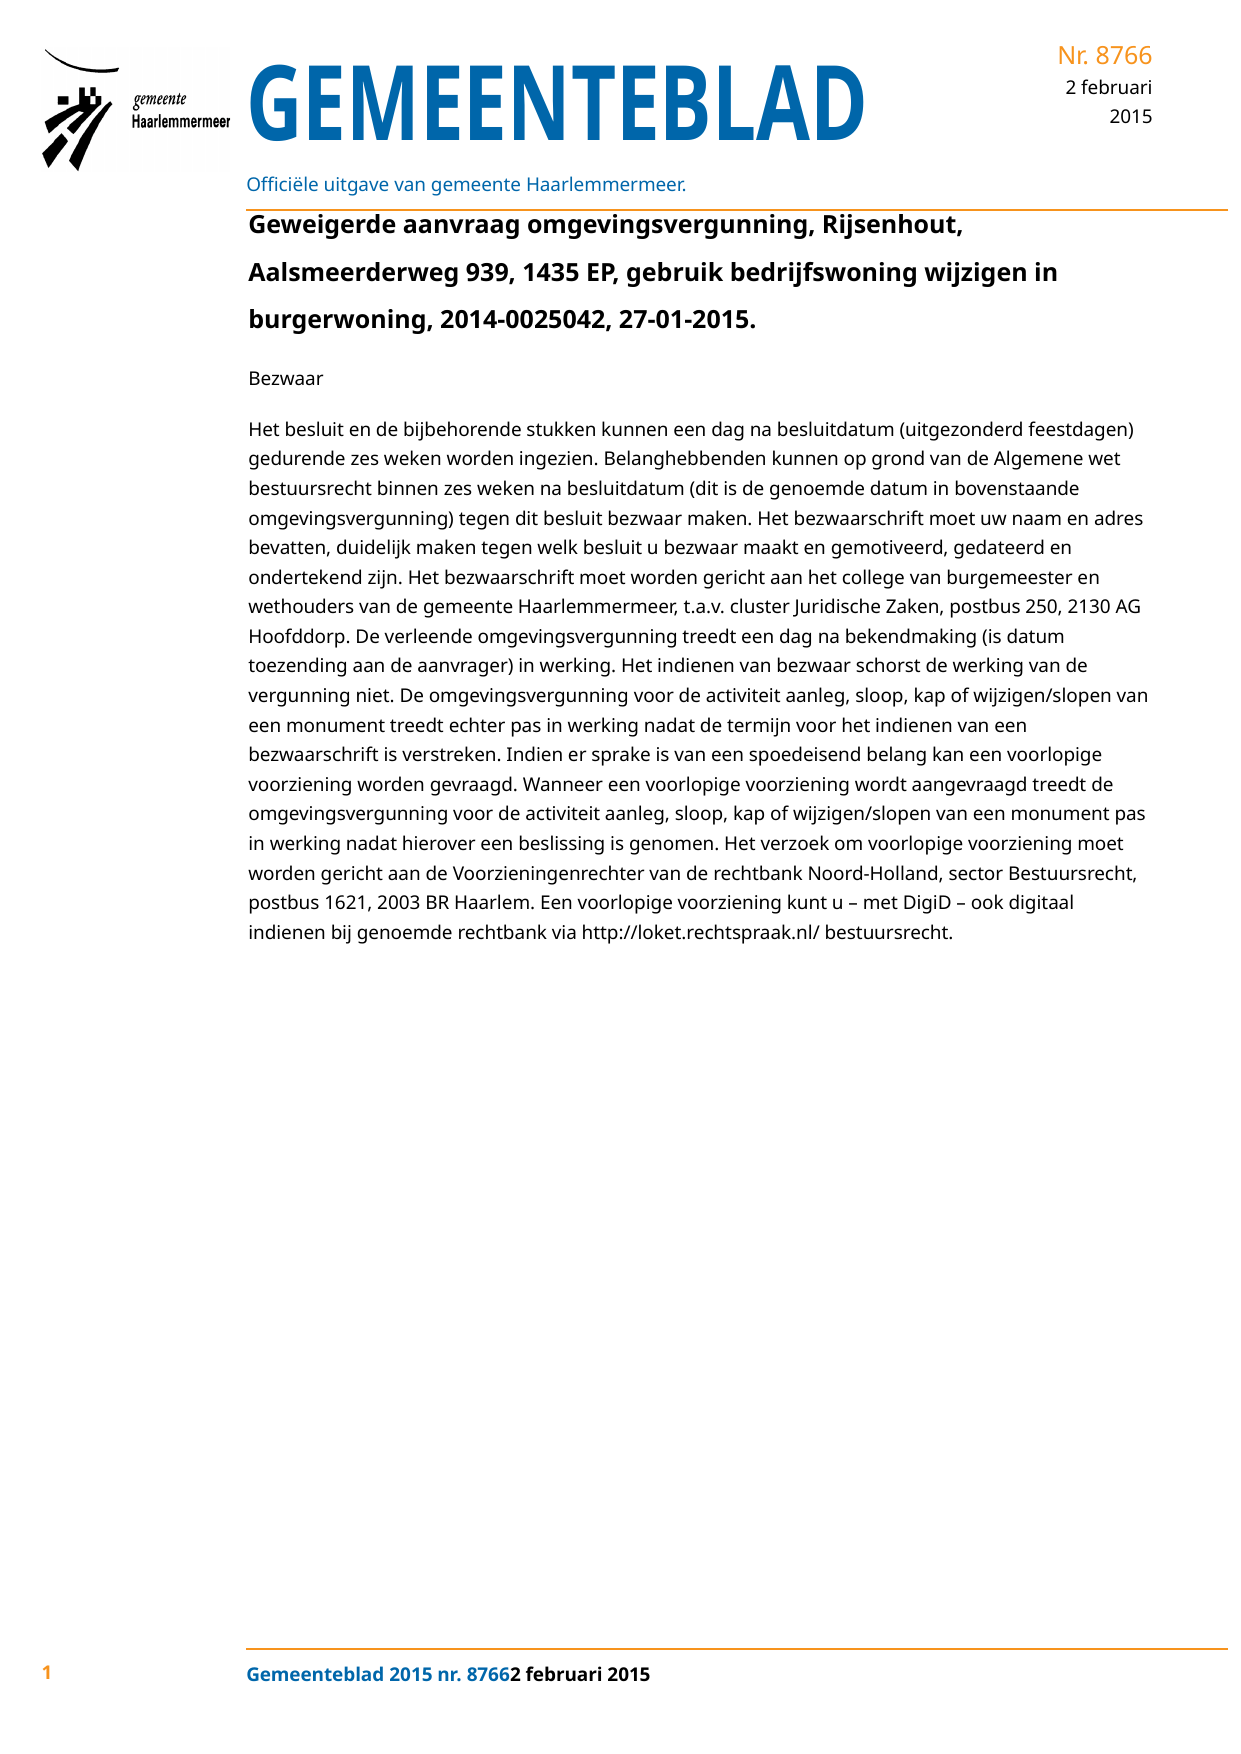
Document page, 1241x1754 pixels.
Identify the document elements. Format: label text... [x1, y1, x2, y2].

text Geweigerde aanvraag omgevingsvergunning, Rijsenhout, Aalsmeerderweg 939, 1435 EP, gebruik bedrijfswoning wijzigen in burgerwoning, 2014-0025042, 27-01-2015. [248, 211, 1152, 336]
text Bezwaar [248, 366, 1152, 391]
text Het besluit en de bijbehorende stukken kunnen een dag na besluitdatum (uitgezonderd feestdagen) gedurende zes weken worden ingezien. Belanghebbenden kunnen op grond van de Algemene wet bestuursrecht binnen zes weken na besluitdatum (dit is de genoemde datum in bovenstaande omgevingsvergunning) tegen dit besluit bezwaar maken. Het bezwaarschrift moet uw naam en adres bevatten, duidelijk maken tegen welk besluit u bezwaar maakt en gemotiveerd, gedateerd en ondertekend zijn. Het bezwaarschrift moet worden gericht aan het college van burgemeester en wethouders van de gemeente Haarlemmermeer, t.a.v. cluster Juridische Zaken, postbus 250, 2130 AG Hoofddorp. De verleende omgevingsvergunning treedt een dag na bekendmaking (is datum toezending aan de aanvrager) in werking. Het indienen van bezwaar schorst de werking van de vergunning niet. De omgevingsvergunning voor de activiteit aanleg, sloop, kap of wijzigen/slopen van een monument treedt echter pas in werking nadat de termijn voor het indienen van een bezwaarschrift is verstreken. Indien er sprake is van een spoedeisend belang kan een voorlopige voorziening worden gevraagd. Wanneer een voorlopige voorziening wordt aangevraagd treedt de omgevingsvergunning voor de activiteit aanleg, sloop, kap of wijzigen/slopen van een monument pas in werking nadat hierover een beslissing is genomen. Het verzoek om voorlopige voorziening moet worden gericht aan de Voorzieningenrechter van de rechtbank Noord-Holland, sector Bestuursrecht, postbus 1621, 2003 BR Haarlem. Een voorlopige voorziening kunt u – met DigiD – ook digitaal indienen bij genoemde rechtbank via http://loket.rechtspraak.nl/ bestuursrecht. [248, 416, 1152, 944]
picture [41, 47, 231, 172]
